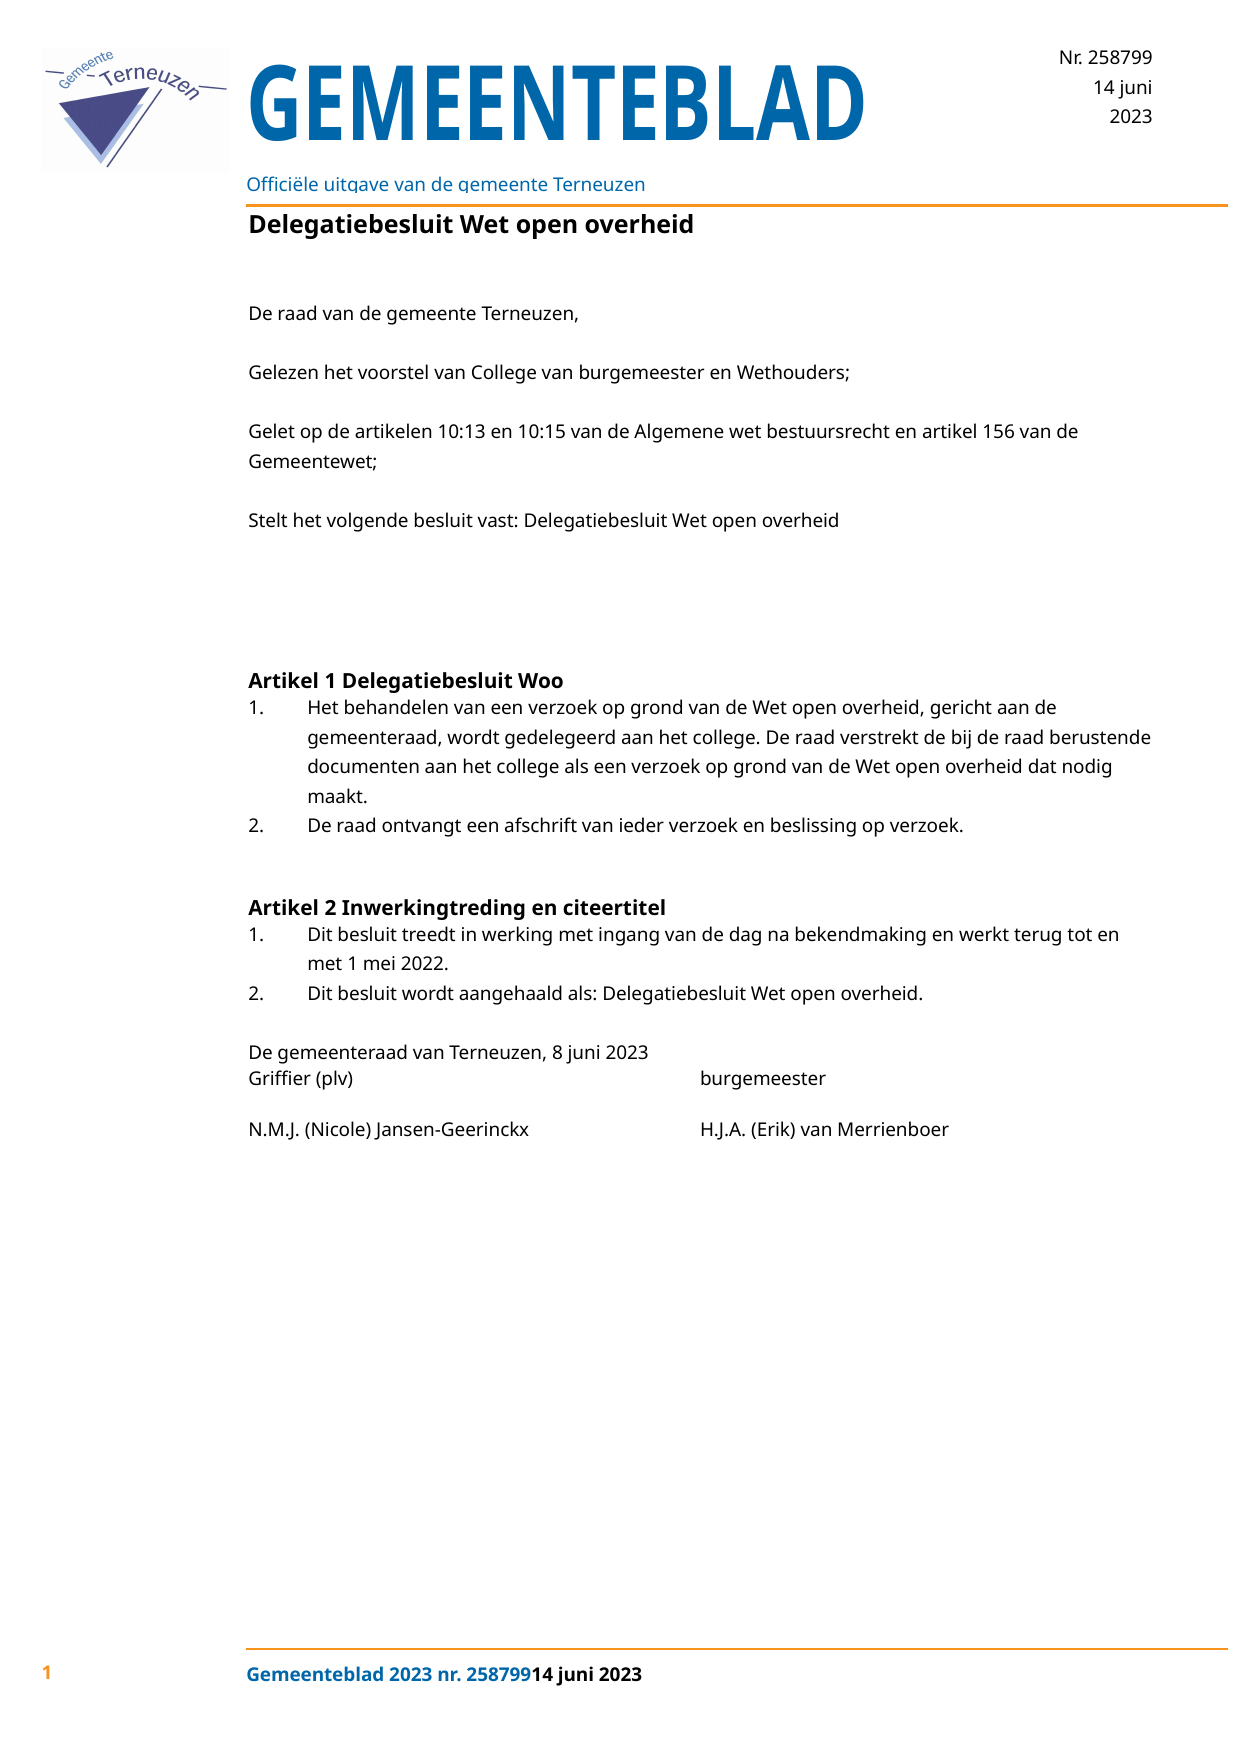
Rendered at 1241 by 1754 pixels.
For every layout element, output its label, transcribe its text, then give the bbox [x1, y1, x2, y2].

table_header [700, 1040, 1152, 1065]
table_cell N.M.J. (Nicole) Jansen-Geerinckx [248, 1117, 700, 1142]
list Dit besluit wordt aangehaald als: Delegatiebesluit Wet open overheid. [248, 980, 1152, 1006]
table_cell burgemeester [700, 1065, 1152, 1091]
text Gelet op de artikelen 10:13 en 10:15 van de Algemene wet bestuursrecht en artikel 156 van de Gemeentewet; [248, 418, 1152, 473]
text Stelt het volgende besluit vast: Delegatiebesluit Wet open overheid [248, 507, 1152, 533]
text Delegatiebesluit Wet open overheid [248, 207, 1152, 241]
text De raad van de gemeente Terneuzen, [248, 300, 1152, 326]
table_cell [248, 1091, 1152, 1117]
list De raad ontvangt een afschrift van ieder verzoek en beslissing op verzoek. [248, 813, 1152, 838]
text Gelezen het voorstel van College van burgemeester en Wethouders; [248, 359, 1152, 385]
list Dit besluit treedt in werking met ingang van de dag na bekendmaking en werkt terug tot en met 1 mei 2022. [248, 921, 1152, 976]
text Artikel 1 Delegatiebesluit Woo [248, 666, 1152, 694]
list Het behandelen van een verzoek op grond van de Wet open overheid, gericht aan de gemeenteraad, wordt gedelegeerd aan het college. De raad verstrekt de bij de raad berustende documenten aan het college als een verzoek op grond van de Wet open overheid dat nodig maakt. [248, 694, 1152, 809]
table_cell Griffier (plv) [248, 1065, 700, 1091]
table_header De gemeenteraad van Terneuzen, 8 juni 2023 [248, 1040, 700, 1065]
text Artikel 2 Inwerkingtreding en citeertitel [248, 893, 1152, 921]
table_cell H.J.A. (Erik) van Merrienboer [700, 1117, 1152, 1142]
picture [41, 47, 231, 172]
